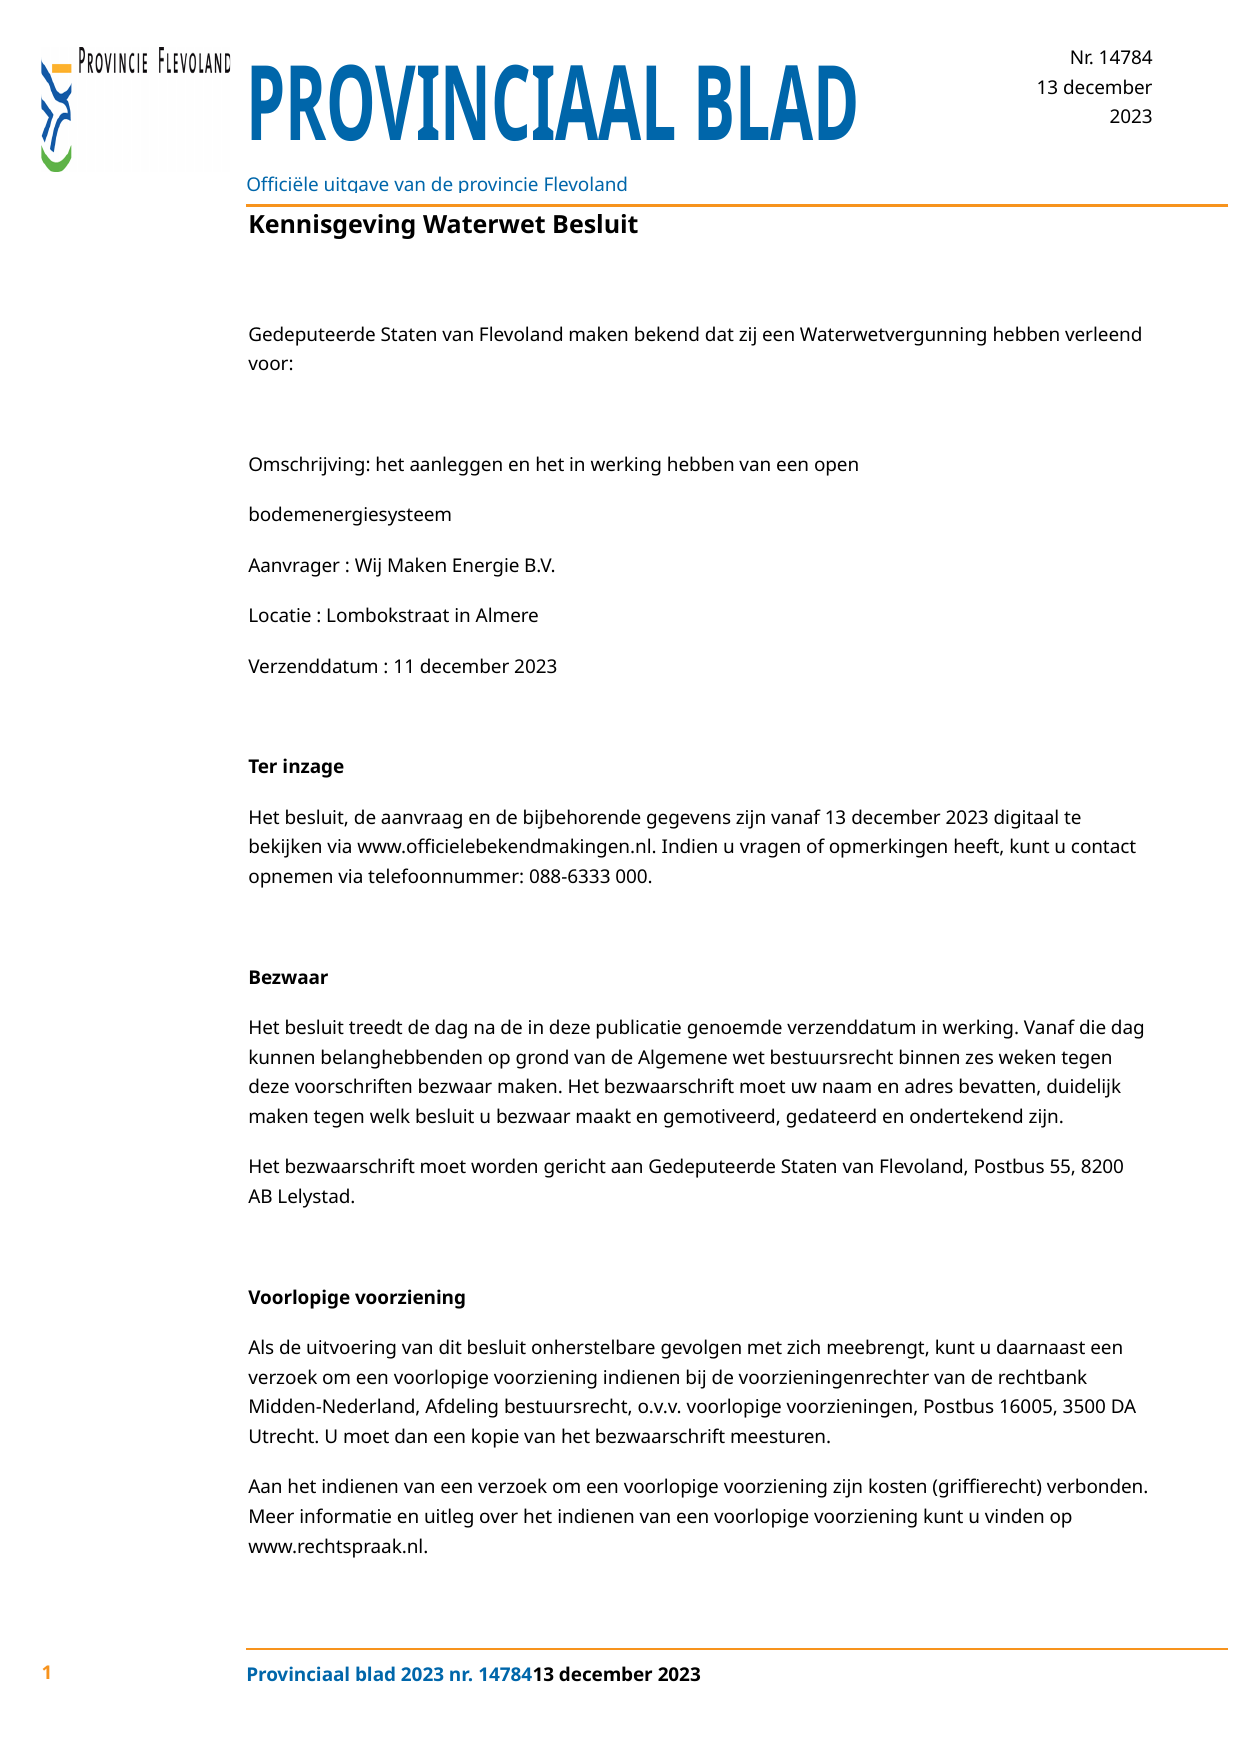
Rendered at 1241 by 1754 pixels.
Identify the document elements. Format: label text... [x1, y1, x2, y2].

text Als de uitvoering van dit besluit onherstelbare gevolgen met zich meebrengt, kunt u daarnaast een verzoek om een voorlopige voorziening indienen bij de voorzieningenrechter van de rechtbank Midden-Nederland, Afdeling bestuursrecht, o.v.v. voorlopige voorzieningen, Postbus 16005, 3500 DA Utrecht. U moet dan een kopie van het bezwaarschrift meesturen. [248, 1334, 1152, 1449]
picture [41, 47, 231, 172]
text Ter inzage [248, 754, 1152, 779]
text Locatie : Lombokstraat in Almere [248, 602, 1152, 628]
text Gedeputeerde Staten van Flevoland maken bekend dat zij een Waterwetvergunning hebben verleend voor: [248, 321, 1152, 376]
text Verzenddatum : 11 december 2023 [248, 653, 1152, 678]
text bodemenergiesysteem [248, 502, 1152, 527]
text Het besluit treedt de dag na de in deze publicatie genoemde verzenddatum in werking. Vanaf die dag kunnen belanghebbenden op grond van de Algemene wet bestuursrecht binnen zes weken tegen deze voorschriften bezwaar maken. Het bezwaarschrift moet uw naam en adres bevatten, duidelijk maken tegen welk besluit u bezwaar maakt en gemotiveerd, gedateerd en ondertekend zijn. [248, 1014, 1152, 1129]
text Omschrijving: het aanleggen en het in werking hebben van een open [248, 451, 1152, 477]
text Voorlopige voorziening [248, 1284, 1152, 1310]
text Bezwaar [248, 964, 1152, 990]
text Het bezwaarschrift moet worden gericht aan Gedeputeerde Staten van Flevoland, Postbus 55, 8200 AB Lelystad. [248, 1154, 1152, 1209]
text Kennisgeving Waterwet Besluit [248, 207, 1152, 241]
text Aan het indienen van een verzoek om een voorlopige voorziening zijn kosten (griffierecht) verbonden. Meer informatie en uitleg over het indienen van een voorlopige voorziening kunt u vinden op www.rechtspraak.nl. [248, 1474, 1152, 1558]
text Aanvrager : Wij Maken Energie B.V. [248, 552, 1152, 578]
text Het besluit, de aanvraag en de bijbehorende gegevens zijn vanaf 13 december 2023 digitaal te bekijken via www.officielebekendmakingen.nl. Indien u vragen of opmerkingen heeft, kunt u contact opnemen via telefoonnummer: 088-6333 000. [248, 804, 1152, 889]
